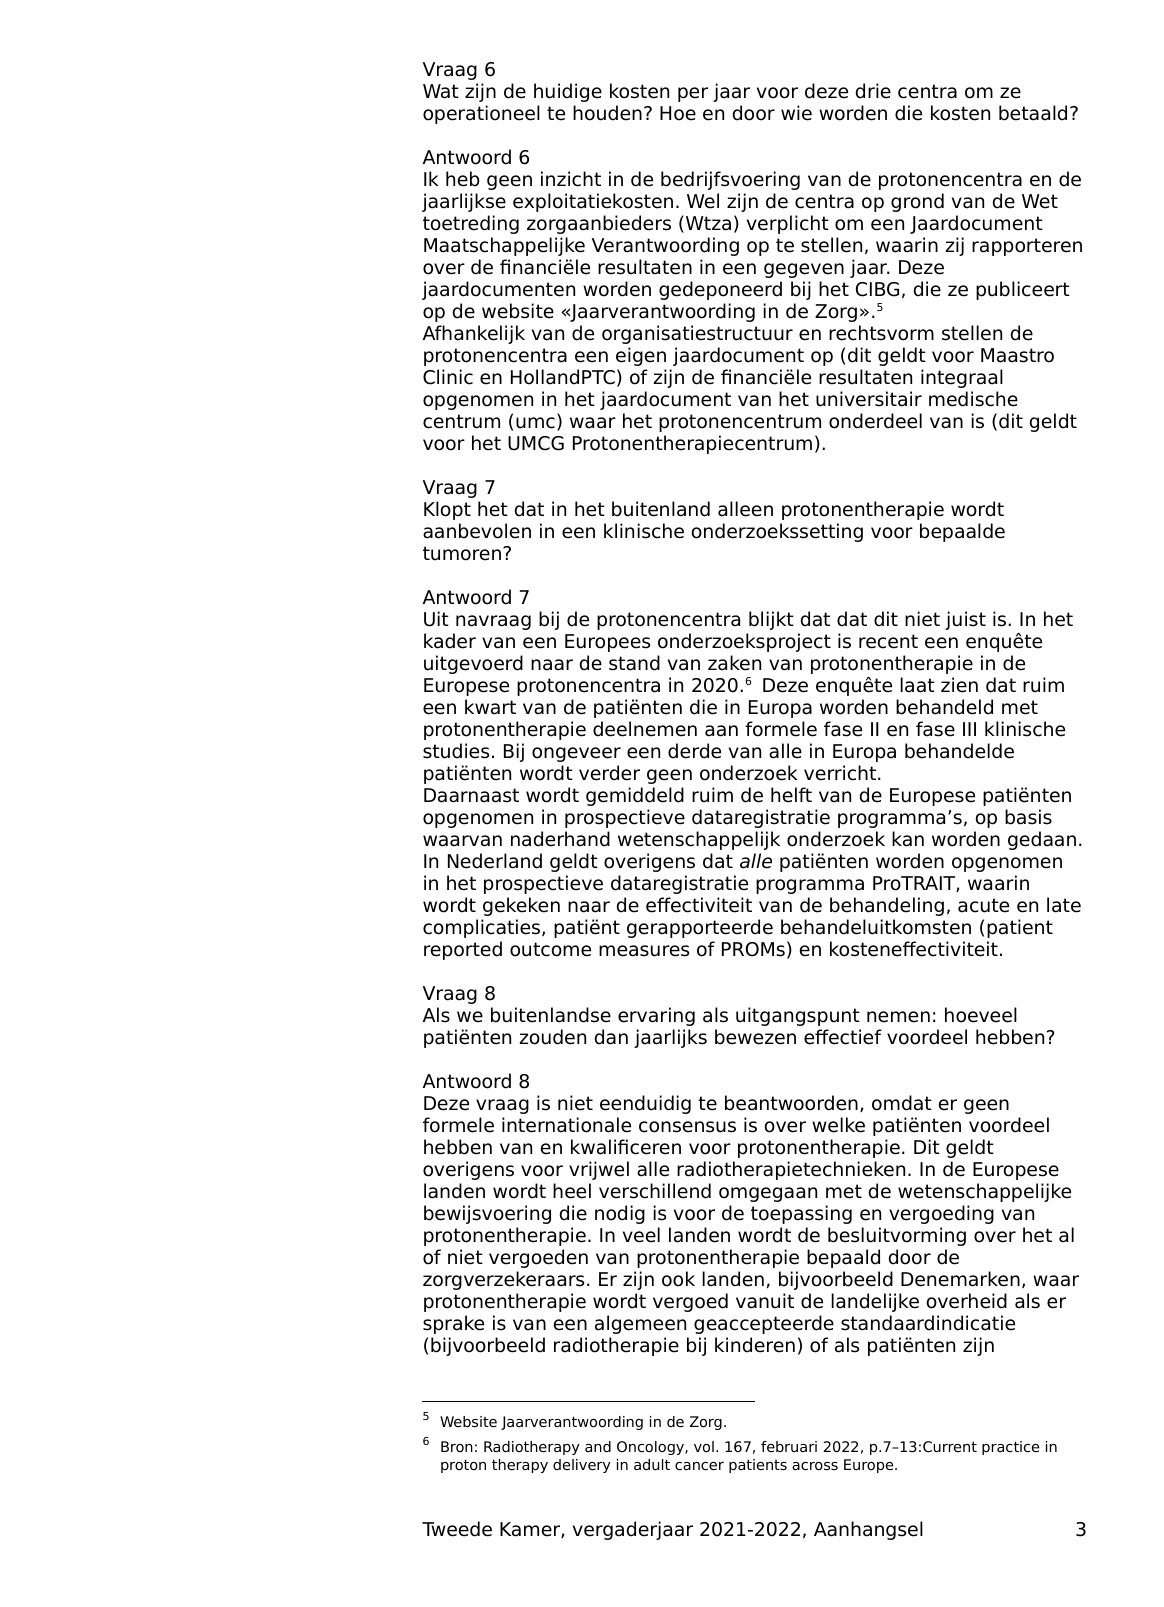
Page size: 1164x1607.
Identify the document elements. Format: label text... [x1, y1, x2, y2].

text Deze vraag is niet eenduidig te beantwoorden, omdat er geen formele internationale consensus is over welke patiënten voordeel hebben van en kwalificeren voor protonentherapie. Dit geldt overigens voor vrijwel alle radiotherapietechnieken. In de Europese landen wordt heel verschillend omgegaan met de wetenschappelijke bewijsvoering die nodig is voor de toepassing en vergoeding van protonentherapie. In veel landen wordt de besluitvorming over het al of niet vergoeden van protonentherapie bepaald door de zorgverzekeraars. Er zijn ook landen, bijvoorbeeld Denemarken, waar protonentherapie wordt vergoed vanuit de landelijke overheid als er sprake is van een algemeen geaccepteerde standaardindicatie (bijvoorbeeld radiotherapie bij kinderen) of als patiënten zijn [422, 1093, 1087, 1357]
text Vraag 8 [422, 983, 1087, 1005]
text Als we buitenlandse ervaring als uitgangspunt nemen: hoeveel patiënten zouden dan jaarlijks bewezen effectief voordeel hebben? [422, 1005, 1087, 1049]
text Uit navraag bij de protonencentra blijkt dat dat dit niet juist is. In het kader van een Europees onderzoeksproject is recent een enquête uitgevoerd naar de stand van zaken van protonentherapie in de Europese protonencentra in 2020. Deze enquête laat zien dat ruim een kwart van de patiënten die in Europa worden behandeld met protonentherapie deelnemen aan formele fase II en fase III klinische studies. Bij ongeveer een derde van alle in Europa behandelde patiënten wordt verder geen onderzoek verricht. [422, 609, 1087, 785]
text Bron: Radiotherapy and Oncology, vol. 167, februari 2022, p.7–13:Current practice in proton therapy delivery in adult cancer patients across Europe. [422, 1435, 1087, 1474]
text Wat zijn de huidige kosten per jaar voor deze drie centra om ze operationeel te houden? Hoe en door wie worden die kosten betaald? [422, 81, 1087, 125]
text Klopt het dat in het buitenland alleen protonentherapie wordt aanbevolen in een klinische onderzoekssetting voor bepaalde tumoren? [422, 499, 1087, 565]
text Antwoord 7 [422, 587, 1087, 609]
text Vraag 7 [422, 477, 1087, 499]
text Ik heb geen inzicht in de bedrijfsvoering van de protonencentra en de jaarlijkse exploitatiekosten. Wel zijn de centra op grond van de Wet toetreding zorgaanbieders (Wtza) verplicht om een Jaardocument Maatschappelijke Verantwoording op te stellen, waarin zij rapporteren over de financiële resultaten in een gegeven jaar. Deze jaardocumenten worden gedeponeerd bij het CIBG, die ze publiceert op de website «Jaarverantwoording in de Zorg». [422, 169, 1087, 323]
text Afhankelijk van de organisatiestructuur en rechtsvorm stellen de protonencentra een eigen jaardocument op (dit geldt voor Maastro Clinic en HollandPTC) of zijn de financiële resultaten integraal opgenomen in het jaardocument van het universitair medische centrum (umc) waar het protonencentrum onderdeel van is (dit geldt voor het UMCG Protonentherapiecentrum). [422, 323, 1087, 455]
text Antwoord 6 [422, 147, 1087, 169]
text Daarnaast wordt gemiddeld ruim de helft van de Europese patiënten opgenomen in prospectieve dataregistratie programma’s, op basis waarvan naderhand wetenschappelijk onderzoek kan worden gedaan. In Nederland geldt overigens dat alle patiënten worden opgenomen in het prospectieve dataregistratie programma ProTRAIT, waarin wordt gekeken naar de effectiviteit van de behandeling, acute en late complicaties, patiënt gerapporteerde behandeluitkomsten (patient reported outcome measures of PROMs) en kosteneffectiviteit. [422, 785, 1087, 961]
text Website Jaarverantwoording in de Zorg. [422, 1410, 1087, 1432]
text Antwoord 8 [422, 1071, 1087, 1093]
text Vraag 6 [422, 59, 1087, 81]
